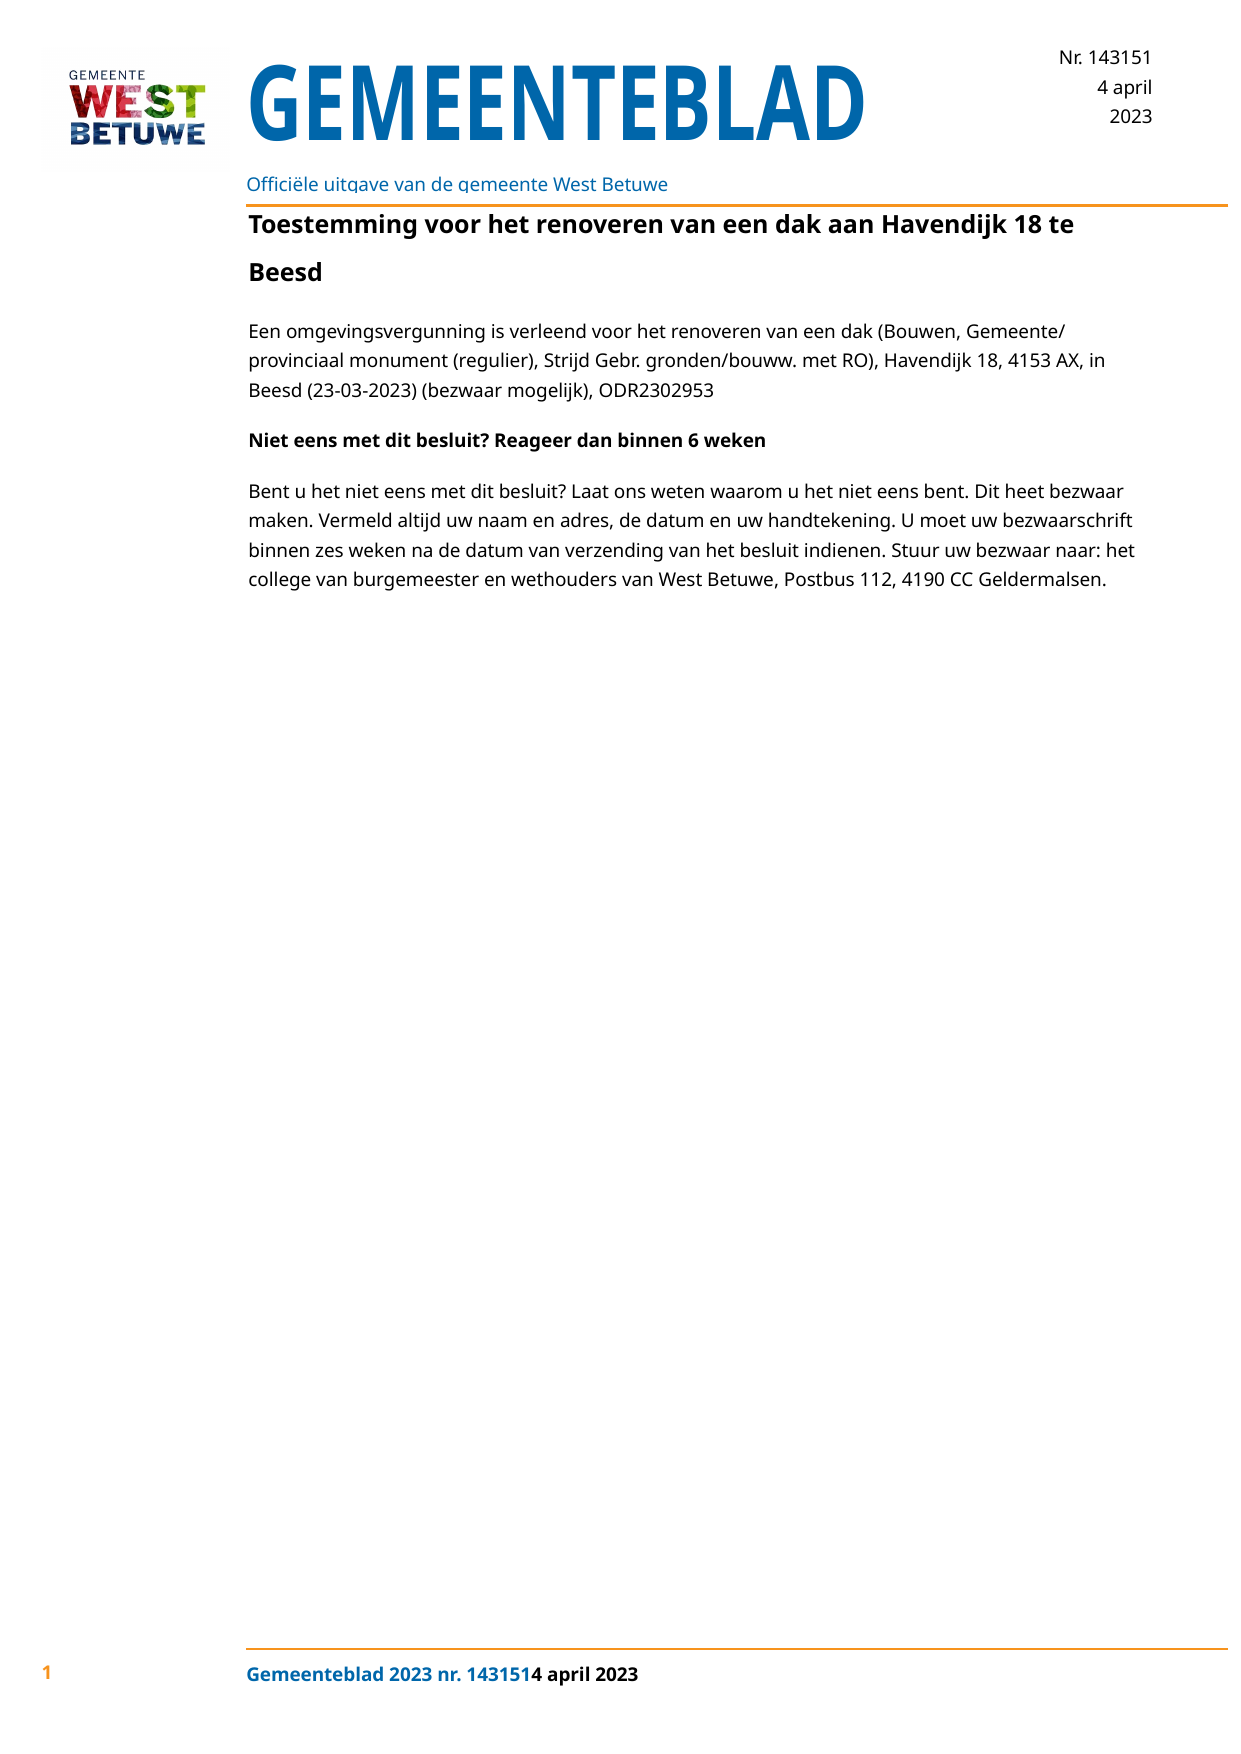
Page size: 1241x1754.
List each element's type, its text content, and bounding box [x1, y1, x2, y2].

text Een omgevingsvergunning is verleend voor het renoveren van een dak (Bouwen, Gemeente/ provinciaal monument (regulier), Strijd Gebr. gronden/bouww. met RO), Havendijk 18, 4153 AX, in Beesd (23-03-2023) (bezwaar mogelijk), ODR2302953 [248, 318, 1152, 403]
text Toestemming voor het renoveren van een dak aan Havendijk 18 te Beesd [248, 207, 1152, 288]
picture [41, 47, 231, 172]
text Bent u het niet eens met dit besluit? Laat ons weten waarom u het niet eens bent. Dit heet bezwaar maken. Vermeld altijd uw naam en adres, de datum en uw handtekening. U moet uw bezwaarschrift binnen zes weken na de datum van verzending van het besluit indienen. Stuur uw bezwaar naar: het college van burgemeester en wethouders van West Betuwe, Postbus 112, 4190 CC Geldermalsen. [248, 478, 1152, 592]
text Niet eens met dit besluit? Reageer dan binnen 6 weken [248, 427, 1152, 453]
